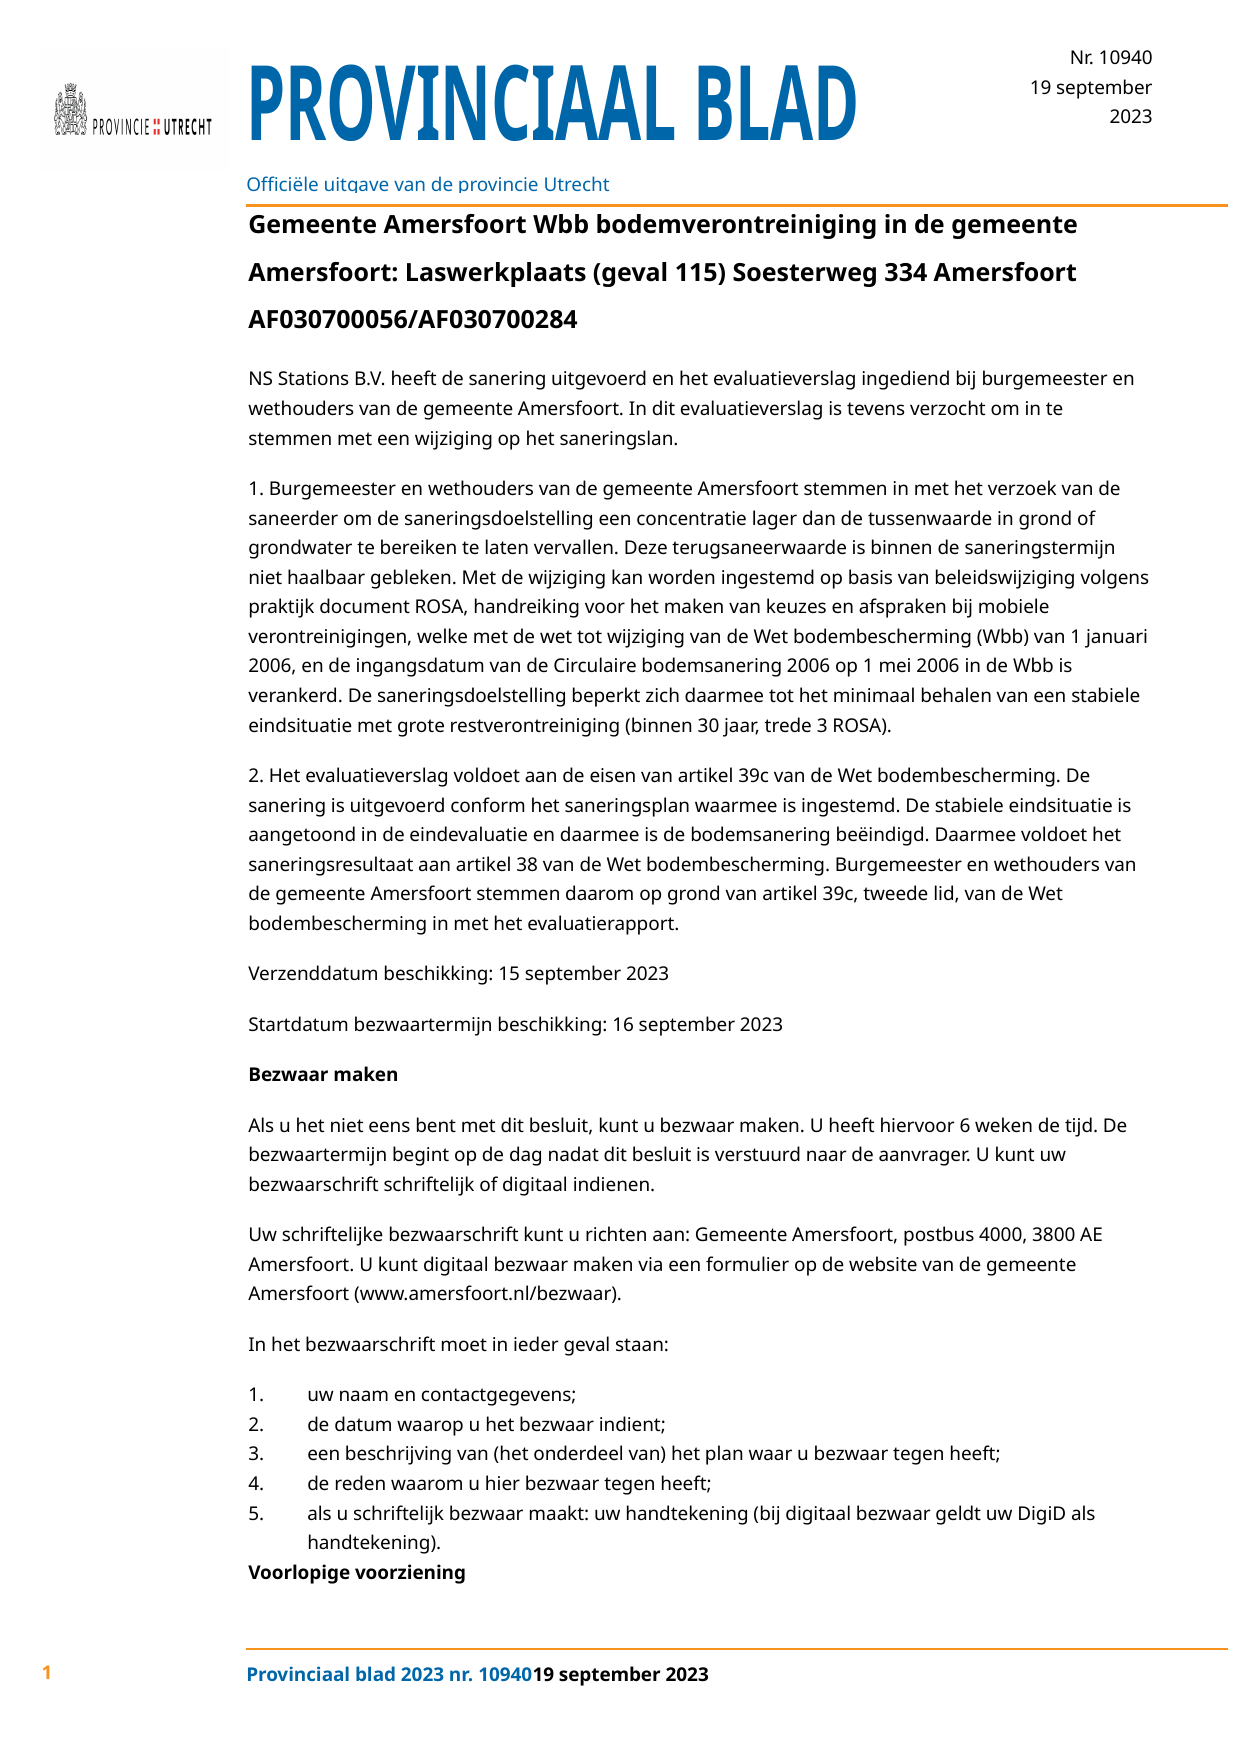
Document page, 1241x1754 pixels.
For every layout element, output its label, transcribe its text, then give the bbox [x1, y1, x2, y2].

text Gemeente Amersfoort Wbb bodemverontreiniging in de gemeente Amersfoort: Laswerkplaats (geval 115) Soesterweg 334 Amersfoort AF030700056/AF030700284 [248, 207, 1152, 336]
list de reden waarom u hier bezwaar tegen heeft; [248, 1470, 1152, 1496]
text 1. Burgemeester en wethouders van de gemeente Amersfoort stemmen in met het verzoek van de saneerder om de saneringsdoelstelling een concentratie lager dan de tussenwaarde in grond of grondwater te bereiken te laten vervallen. Deze terugsaneerwaarde is binnen de saneringstermijn niet haalbaar gebleken. Met de wijziging kan worden ingestemd op basis van beleidswijziging volgens praktijk document ROSA, handreiking voor het maken van keuzes en afspraken bij mobiele verontreinigingen, welke met de wet tot wijziging van de Wet bodembescherming (Wbb) van 1 januari 2006, en de ingangsdatum van de Circulaire bodemsanering 2006 op 1 mei 2006 in de Wbb is verankerd. De saneringsdoelstelling beperkt zich daarmee tot het minimaal behalen van een stabiele eindsituatie met grote restverontreiniging (binnen 30 jaar, trede 3 ROSA). [248, 475, 1152, 737]
list als u schriftelijk bezwaar maakt: uw handtekening (bij digitaal bezwaar geldt uw DigiD als handtekening). [248, 1500, 1152, 1555]
text In het bezwaarschrift moet in ieder geval staan: [248, 1331, 1152, 1357]
text Bezwaar maken [248, 1061, 1152, 1087]
text Voorlopige voorziening [248, 1559, 1152, 1584]
text Uw schriftelijke bezwaarschrift kunt u richten aan: Gemeente Amersfoort, postbus 4000, 3800 AE Amersfoort. U kunt digitaal bezwaar maken via een formulier op de website van de gemeente Amersfoort (www.amersfoort.nl/bezwaar). [248, 1221, 1152, 1306]
text Startdatum bezwaartermijn beschikking: 16 september 2023 [248, 1011, 1152, 1037]
text 2. Het evaluatieverslag voldoet aan de eisen van artikel 39c van de Wet bodembescherming. De sanering is uitgevoerd conform het saneringsplan waarmee is ingestemd. De stabiele eindsituatie is aangetoond in de eindevaluatie en daarmee is de bodemsanering beëindigd. Daarmee voldoet het saneringsresultaat aan artikel 38 van de Wet bodembescherming. Burgemeester en wethouders van de gemeente Amersfoort stemmen daarom op grond van artikel 39c, tweede lid, van de Wet bodembescherming in met het evaluatierapport. [248, 762, 1152, 936]
picture [41, 47, 231, 172]
list de datum waarop u het bezwaar indient; [248, 1411, 1152, 1437]
list een beschrijving van (het onderdeel van) het plan waar u bezwaar tegen heeft; [248, 1441, 1152, 1466]
text NS Stations B.V. heeft de sanering uitgevoerd en het evaluatieverslag ingediend bij burgemeester en wethouders van de gemeente Amersfoort. In dit evaluatieverslag is tevens verzocht om in te stemmen met een wijziging op het saneringslan. [248, 366, 1152, 450]
text Verzenddatum beschikking: 15 september 2023 [248, 961, 1152, 986]
list uw naam en contactgegevens; [248, 1381, 1152, 1407]
text Als u het niet eens bent met dit besluit, kunt u bezwaar maken. U heeft hiervoor 6 weken de tijd. De bezwaartermijn begint op de dag nadat dit besluit is verstuurd naar de aanvrager. U kunt uw bezwaarschrift schriftelijk of digitaal indienen. [248, 1112, 1152, 1197]
